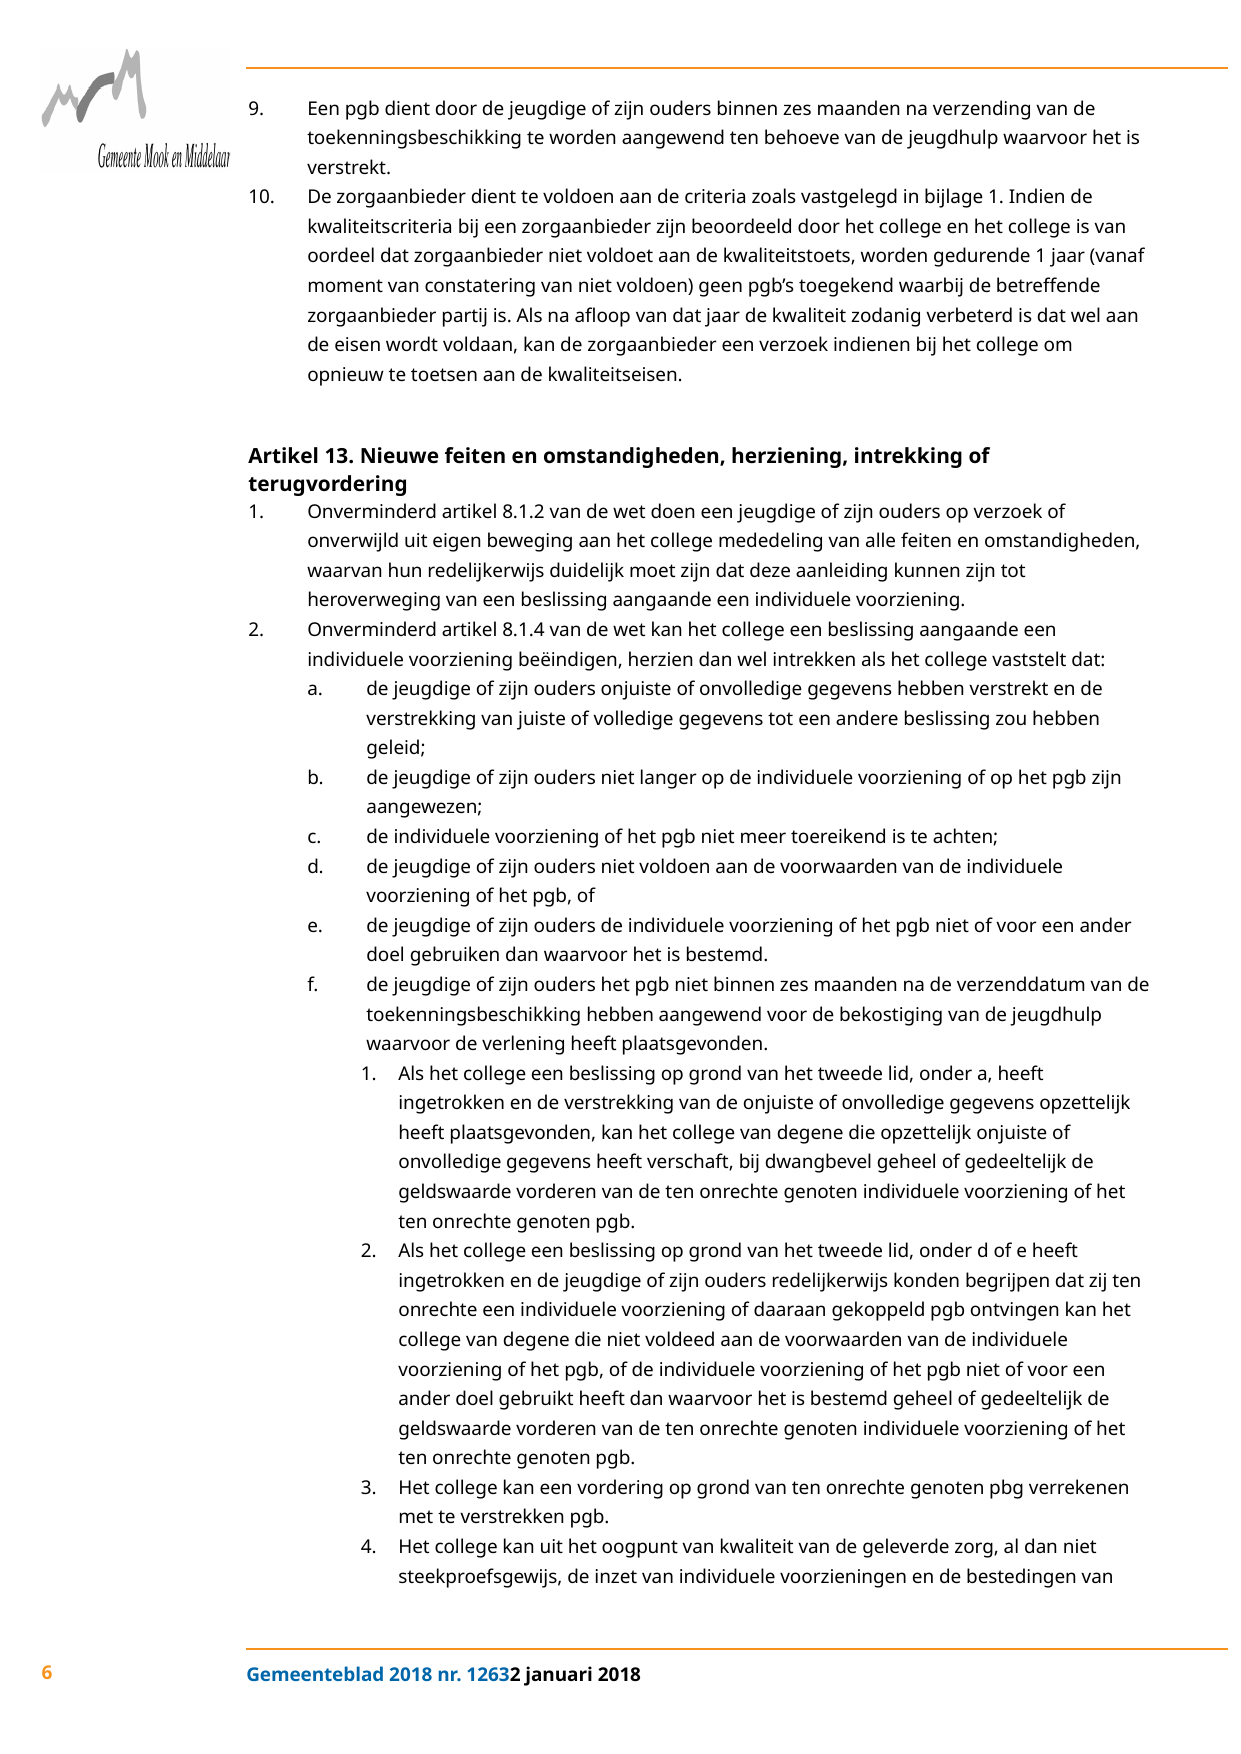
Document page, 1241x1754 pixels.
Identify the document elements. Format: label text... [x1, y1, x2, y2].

list de jeugdige of zijn ouders niet langer op de individuele voorziening of op het pgb zijn aangewezen; [307, 764, 1152, 819]
list Het college kan uit het oogpunt van kwaliteit van de geleverde zorg, al dan niet steekproefsgewijs, de inzet van individuele voorzieningen en de bestedingen van [361, 1533, 1152, 1589]
list Onverminderd artikel 8.1.2 van de wet doen een jeugdige of zijn ouders op verzoek of onverwijld uit eigen beweging aan het college mededeling van alle feiten en omstandigheden, waarvan hun redelijkerwijs duidelijk moet zijn dat deze aanleiding kunnen zijn tot heroverweging van een beslissing aangaande een individuele voorziening. [248, 498, 1152, 612]
list Als het college een beslissing op grond van het tweede lid, onder d of e heeft ingetrokken en de jeugdige of zijn ouders redelijkerwijs konden begrijpen dat zij ten onrechte een individuele voorziening of daaraan gekoppeld pgb ontvingen kan het college van degene die niet voldeed aan de voorwaarden van de individuele voorziening of het pgb, of de individuele voorziening of het pgb niet of voor een ander doel gebruikt heeft dan waarvoor het is bestemd geheel of gedeeltelijk de geldswaarde vorderen van de ten onrechte genoten individuele voorziening of het ten onrechte genoten pgb. [361, 1237, 1152, 1470]
list De zorgaanbieder dient te voldoen aan de criteria zoals vastgelegd in bijlage 1. Indien de kwaliteitscriteria bij een zorgaanbieder zijn beoordeeld door het college en het college is van oordeel dat zorgaanbieder niet voldoet aan de kwaliteitstoets, worden gedurende 1 jaar (vanaf moment van constatering van niet voldoen) geen pgb’s toegekend waarbij de betreffende zorgaanbieder partij is. Als na afloop van dat jaar de kwaliteit zodanig verbeterd is dat wel aan de eisen wordt voldaan, kan de zorgaanbieder een verzoek indienen bij het college om opnieuw te toetsen aan de kwaliteitseisen. [248, 183, 1152, 387]
picture [41, 47, 231, 172]
list de jeugdige of zijn ouders de individuele voorziening of het pgb niet of voor een ander doel gebruiken dan waarvoor het is bestemd. [307, 912, 1152, 967]
list de individuele voorziening of het pgb niet meer toereikend is te achten; [307, 823, 1152, 849]
list Onverminderd artikel 8.1.4 van de wet kan het college een beslissing aangaande een individuele voorziening beëindigen, herzien dan wel intrekken als het college vaststelt dat: [248, 616, 1152, 672]
list de jeugdige of zijn ouders onjuiste of onvolledige gegevens hebben verstrekt en de verstrekking van juiste of volledige gegevens tot een andere beslissing zou hebben geleid; [307, 675, 1152, 760]
list Het college kan een vordering op grond van ten onrechte genoten pbg verrekenen met te verstrekken pgb. [361, 1474, 1152, 1529]
list de jeugdige of zijn ouders niet voldoen aan de voorwaarden van de individuele voorziening of het pgb, of [307, 853, 1152, 908]
list de jeugdige of zijn ouders het pgb niet binnen zes maanden na de verzenddatum van de toekenningsbeschikking hebben aangewend voor de bekostiging van de jeugdhulp waarvoor de verlening heeft plaatsgevonden. [307, 971, 1152, 1056]
list Als het college een beslissing op grond van het tweede lid, onder a, heeft ingetrokken en de verstrekking van de onjuiste of onvolledige gegevens opzettelijk heeft plaatsgevonden, kan het college van degene die opzettelijk onjuiste of onvolledige gegevens heeft verschaft, bij dwangbevel geheel of gedeeltelijk de geldswaarde vorderen van de ten onrechte genoten individuele voorziening of het ten onrechte genoten pgb. [361, 1060, 1152, 1234]
list Een pgb dient door de jeugdige of zijn ouders binnen zes maanden na verzending van de toekenningsbeschikking te worden aangewend ten behoeve van de jeugdhulp waarvoor het is verstrekt. [248, 95, 1152, 180]
text Artikel 13. Nieuwe feiten en omstandigheden, herziening, intrekking of terugvordering [248, 441, 1152, 498]
